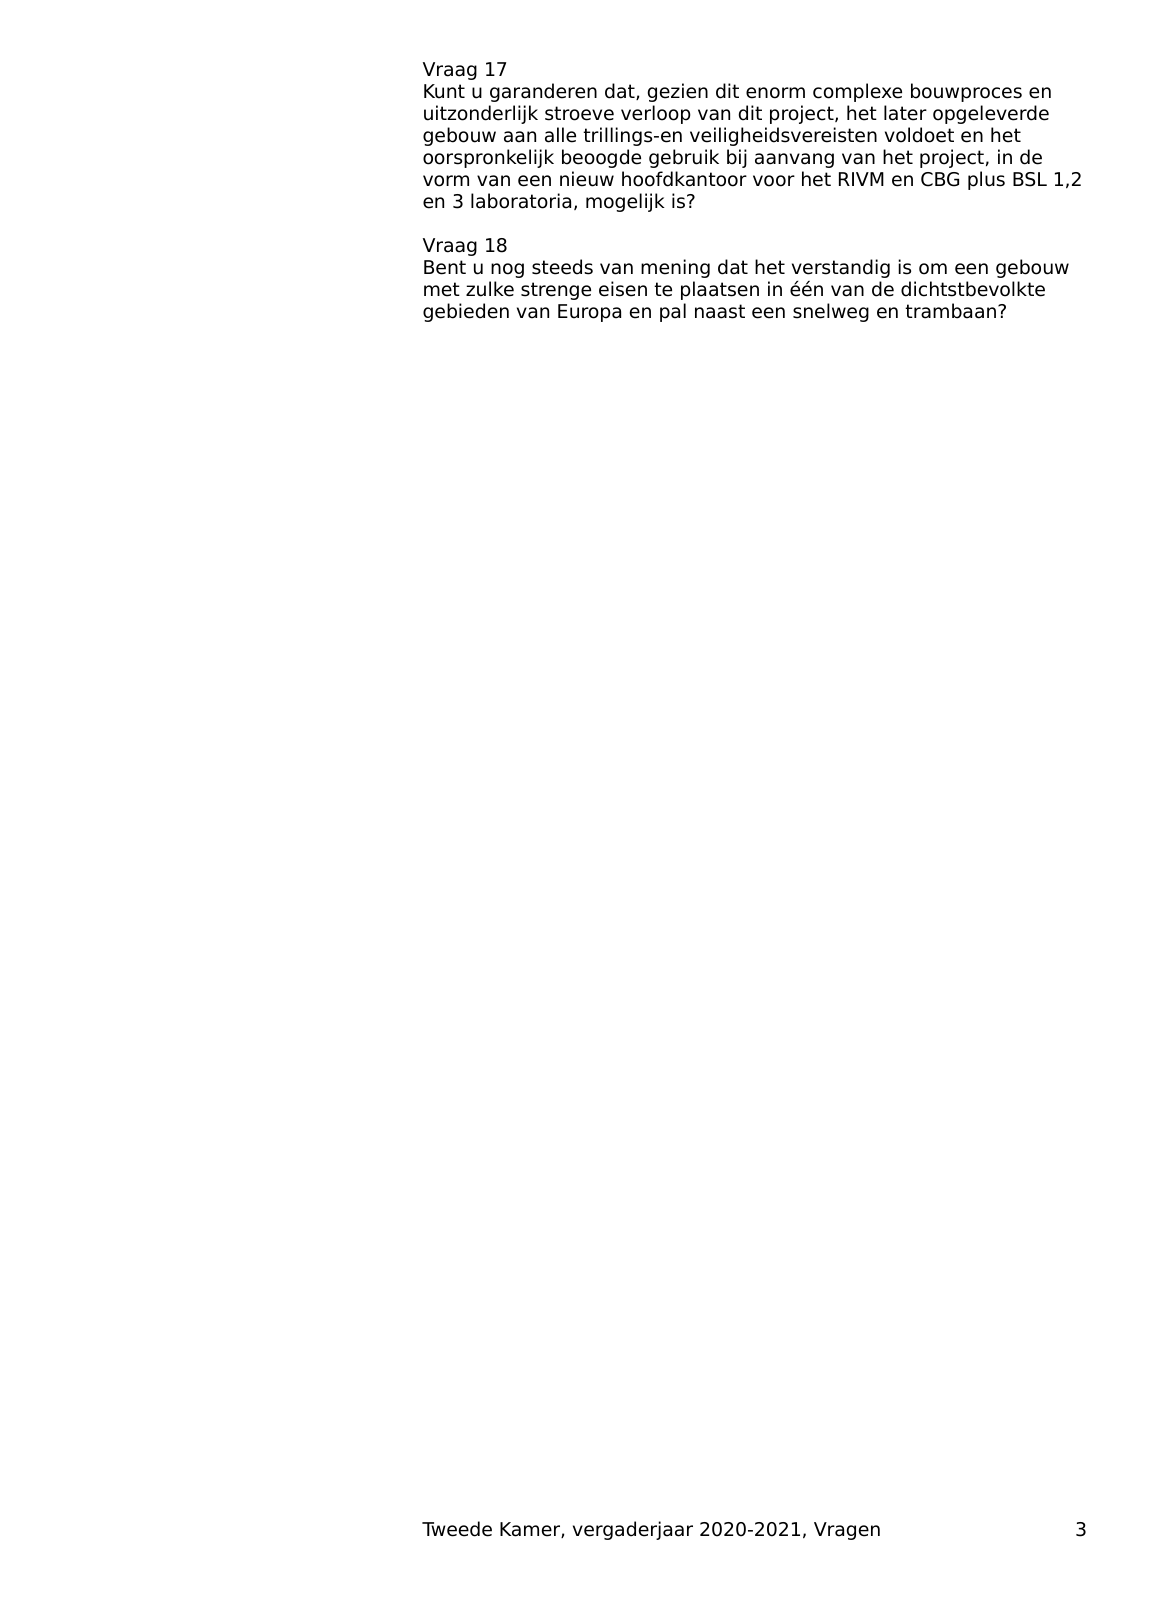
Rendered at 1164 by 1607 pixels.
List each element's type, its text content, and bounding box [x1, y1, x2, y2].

text Vraag 18 [422, 235, 1087, 257]
text Kunt u garanderen dat, gezien dit enorm complexe bouwproces en uitzonderlijk stroeve verloop van dit project, het later opgeleverde gebouw aan alle trillings-en veiligheidsvereisten voldoet en het oorspronkelijk beoogde gebruik bij aanvang van het project, in de vorm van een nieuw hoofdkantoor voor het RIVM en CBG plus BSL 1,2 en 3 laboratoria, mogelijk is? [422, 81, 1087, 213]
text Bent u nog steeds van mening dat het verstandig is om een gebouw met zulke strenge eisen te plaatsen in één van de dichtstbevolkte gebieden van Europa en pal naast een snelweg en trambaan? [422, 257, 1087, 323]
text Vraag 17 [422, 59, 1087, 81]
